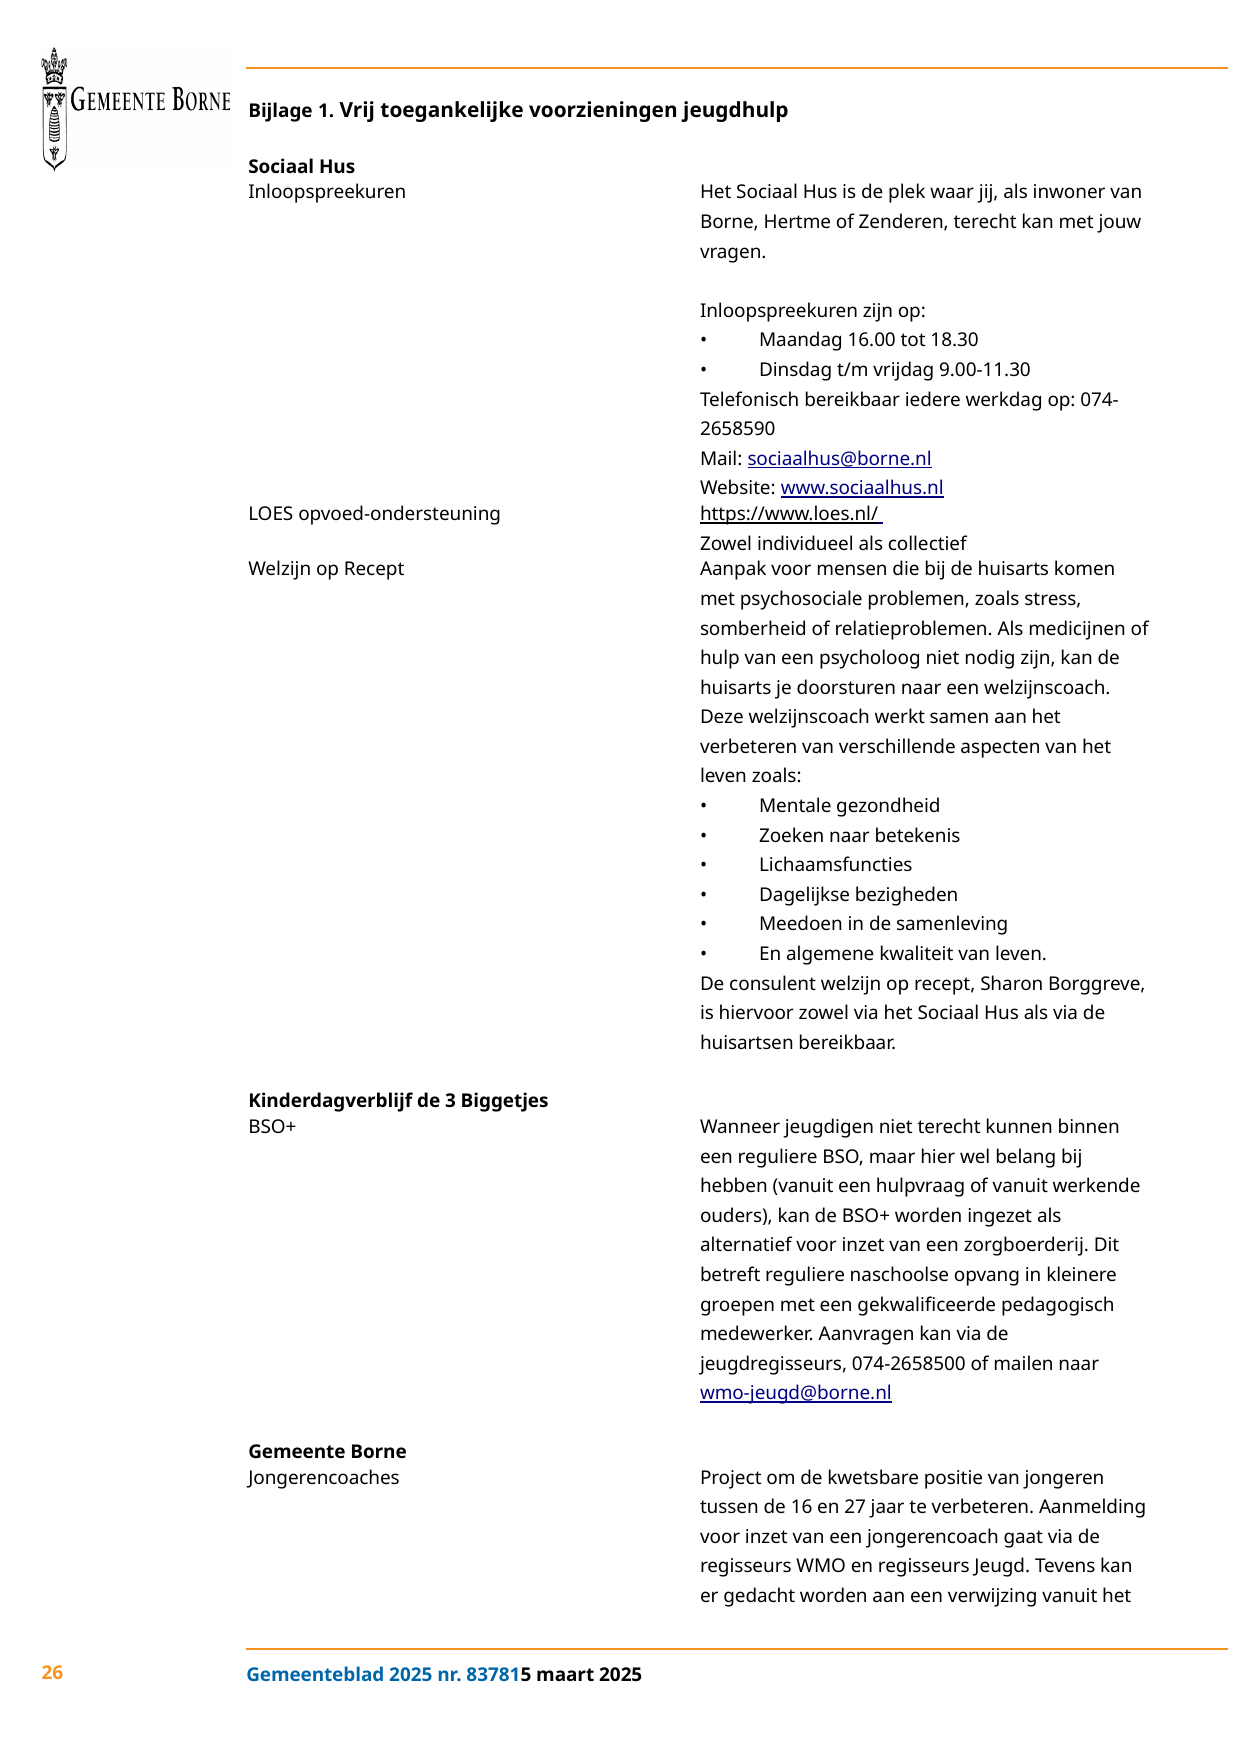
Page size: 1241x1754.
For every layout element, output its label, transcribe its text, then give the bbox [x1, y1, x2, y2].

table_cell LOES opvoed-ondersteuning [248, 500, 700, 556]
text Bijlage 1. Vrij toegankelijke voorzieningen jeugdhulp [248, 95, 1152, 123]
table_cell Welzijn op Recept [248, 556, 700, 1055]
table_cell Inloopspreekuren [248, 179, 700, 500]
table_cell https://www.loes.nl/ Zowel individueel als collectief [700, 500, 1152, 556]
table_header Kinderdagverblijf de 3 Biggetjes [248, 1088, 1152, 1113]
table_cell Het Sociaal Hus is de plek waar jij, als inwoner van Borne, Hertme of Zenderen, terecht kan met jouw vragen. Inloopspreekuren zijn op: Maandag 16.00 tot 18.30 Dinsdag t/m vrijdag 9.00-11.30 Telefonisch bereikbaar iedere werkdag op: 074-2658590 Mail: sociaalhus@borne.nl Website: www.sociaalhus.nl [700, 179, 1152, 500]
table_cell BSO+ [248, 1113, 700, 1405]
picture [41, 47, 231, 172]
table_cell Jongerencoaches [248, 1464, 700, 1608]
table_header Gemeente Borne [248, 1438, 1152, 1464]
table_cell Project om de kwetsbare positie van jongeren tussen de 16 en 27 jaar te verbeteren. Aanmelding voor inzet van een jongerencoach gaat via de regisseurs WMO en regisseurs Jeugd. Tevens kan er gedacht worden aan een verwijzing vanuit het [700, 1464, 1152, 1608]
table_header Sociaal Hus [248, 153, 1152, 179]
table_cell Wanneer jeugdigen niet terecht kunnen binnen een reguliere BSO, maar hier wel belang bij hebben (vanuit een hulpvraag of vanuit werkende ouders), kan de BSO+ worden ingezet als alternatief voor inzet van een zorgboerderij. Dit betreft reguliere naschoolse opvang in kleinere groepen met een gekwalificeerde pedagogisch medewerker. Aanvragen kan via de jeugdregisseurs, 074-2658500 of mailen naar wmo-jeugd@borne.nl [700, 1113, 1152, 1405]
table_cell Aanpak voor mensen die bij de huisarts komen met psychosociale problemen, zoals stress, somberheid of relatieproblemen. Als medicijnen of hulp van een psycholoog niet nodig zijn, kan de huisarts je doorsturen naar een welzijnscoach. Deze welzijnscoach werkt samen aan het verbeteren van verschillende aspecten van het leven zoals: Mentale gezondheid Zoeken naar betekenis Lichaamsfuncties Dagelijkse bezigheden Meedoen in de samenleving En algemene kwaliteit van leven. De consulent welzijn op recept, Sharon Borggreve, is hiervoor zowel via het Sociaal Hus als via de huisartsen bereikbaar. [700, 556, 1152, 1055]
